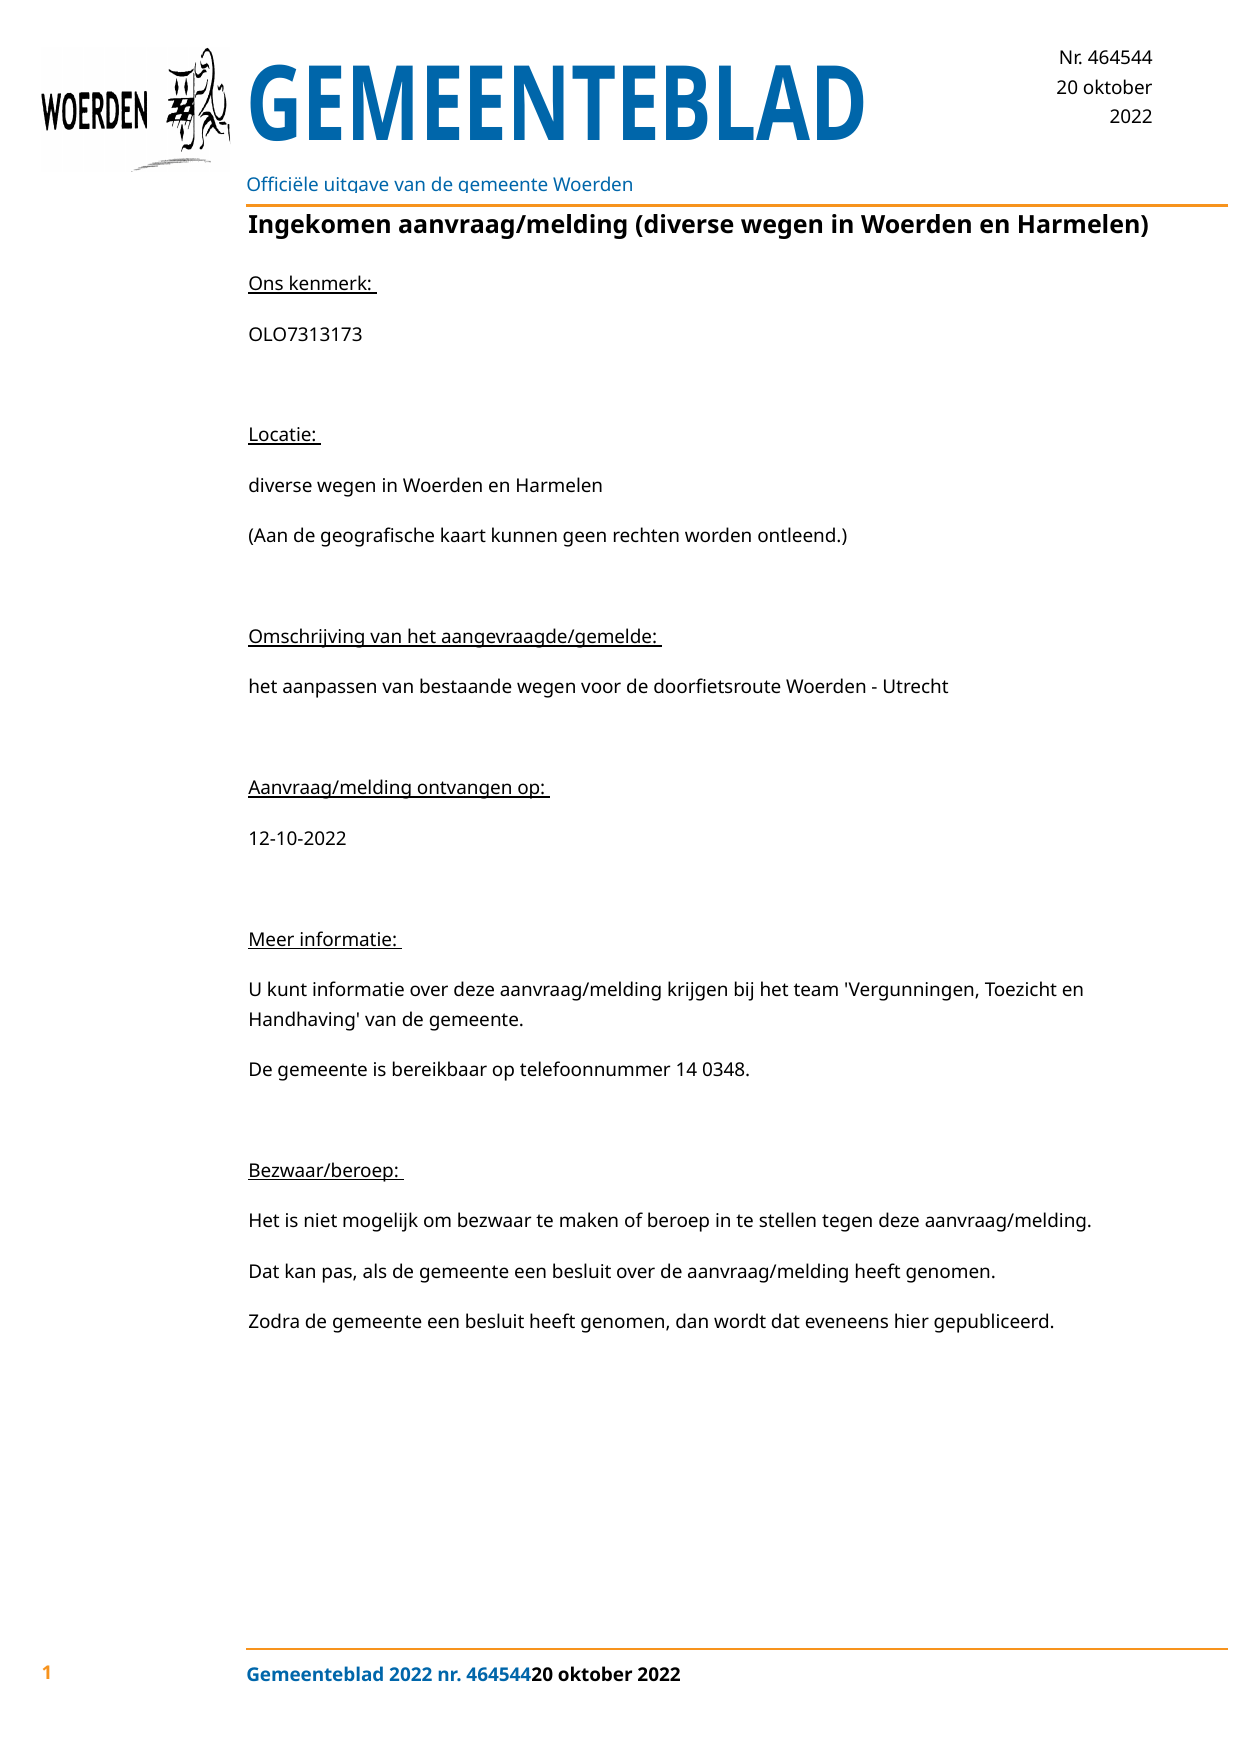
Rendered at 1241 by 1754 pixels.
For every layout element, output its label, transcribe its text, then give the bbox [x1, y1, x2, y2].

text Locatie: [248, 422, 1152, 447]
text Ingekomen aanvraag/melding (diverse wegen in Woerden en Harmelen) [248, 207, 1152, 241]
text Dat kan pas, als de gemeente een besluit over de aanvraag/melding heeft genomen. [248, 1258, 1152, 1283]
picture [41, 47, 231, 172]
text 12-10-2022 [248, 825, 1152, 851]
text Meer informatie: [248, 926, 1152, 951]
text U kunt informatie over deze aanvraag/melding krijgen bij het team 'Vergunningen, Toezicht en Handhaving' van de gemeente. [248, 976, 1152, 1031]
text diverse wegen in Woerden en Harmelen [248, 472, 1152, 498]
text het aanpassen van bestaande wegen voor de doorfietsroute Woerden - Utrecht [248, 674, 1152, 699]
text Ons kenmerk: [248, 270, 1152, 296]
text Bezwaar/beroep: [248, 1157, 1152, 1183]
text Zodra de gemeente een besluit heeft genomen, dan wordt dat eveneens hier gepubliceerd. [248, 1308, 1152, 1334]
text (Aan de geografische kaart kunnen geen rechten worden ontleend.) [248, 522, 1152, 548]
text De gemeente is bereikbaar op telefoonnummer 14 0348. [248, 1056, 1152, 1082]
text OLO7313173 [248, 321, 1152, 346]
text Omschrijving van het aangevraagde/gemelde: [248, 623, 1152, 649]
text Het is niet mogelijk om bezwaar te maken of beroep in te stellen tegen deze aanvraag/melding. [248, 1207, 1152, 1233]
text Aanvraag/melding ontvangen op: [248, 774, 1152, 800]
